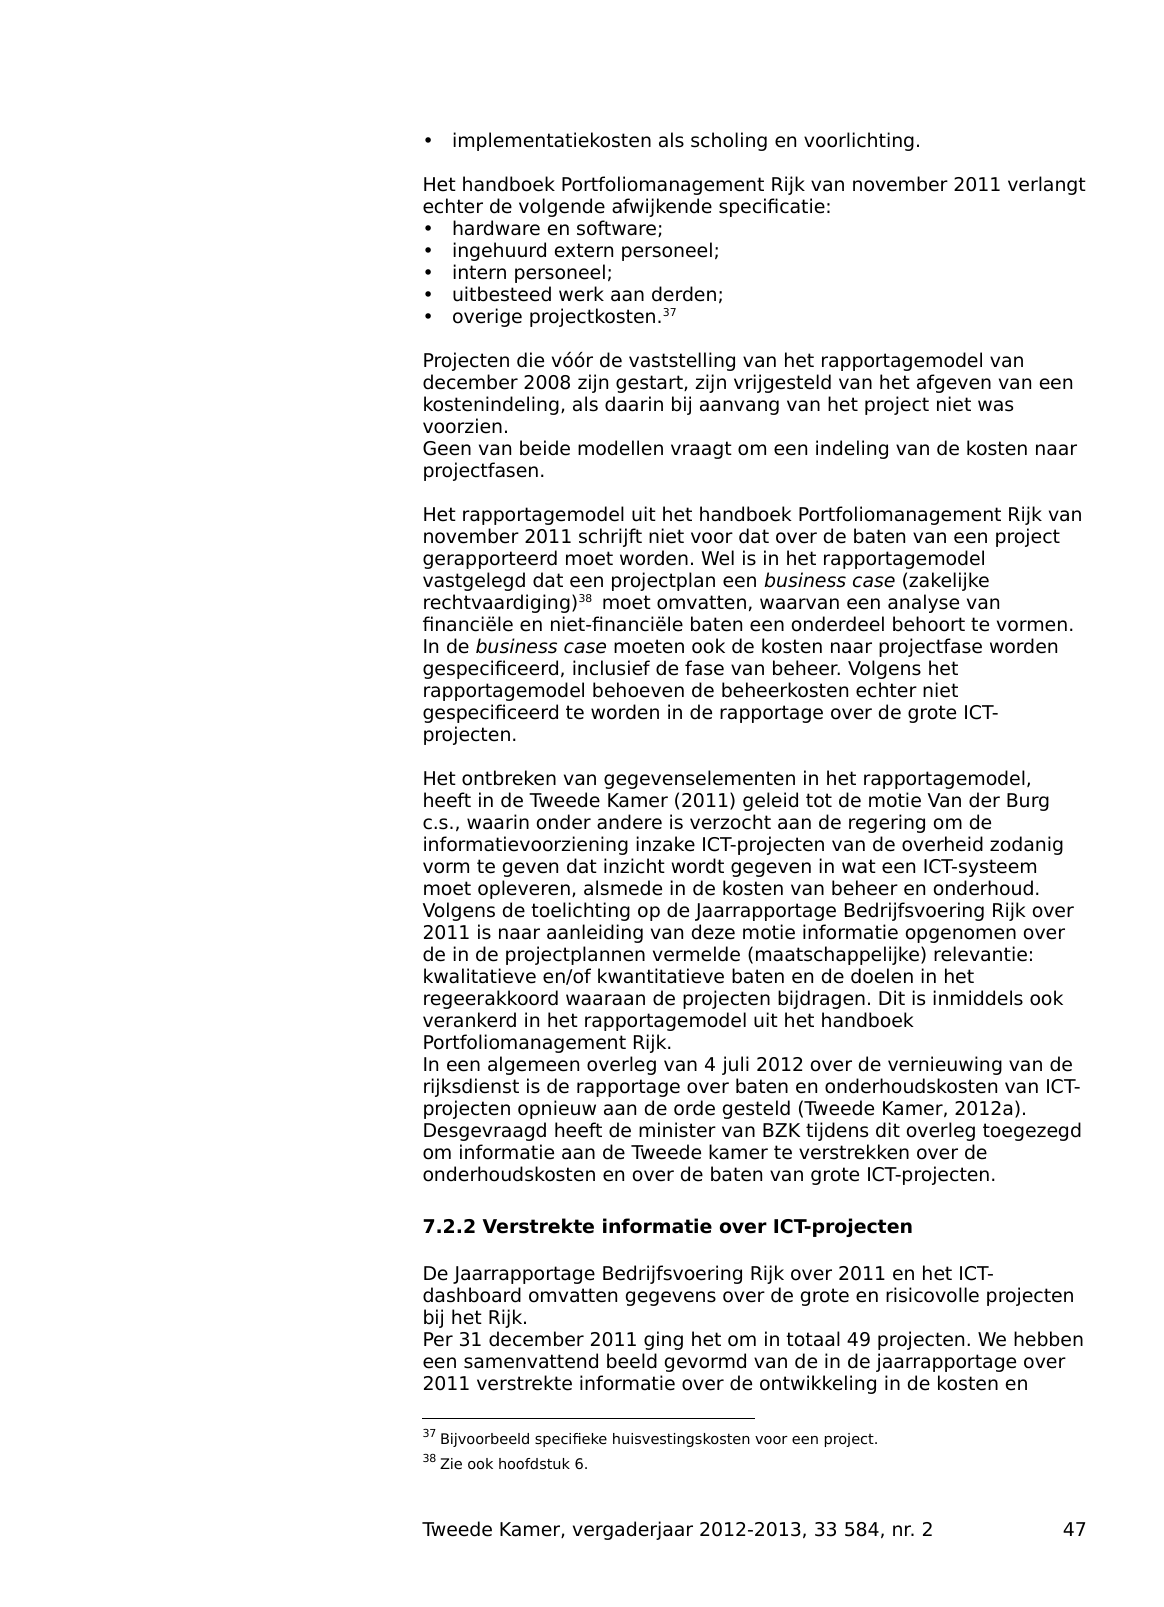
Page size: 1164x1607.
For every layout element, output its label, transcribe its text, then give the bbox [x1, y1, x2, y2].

text Het rapportagemodel uit het handboek Portfoliomanagement Rijk van november 2011 schrijft niet voor dat over de baten van een project gerapporteerd moet worden. Wel is in het rapportagemodel vastgelegd dat een projectplan een business case (zakelijke rechtvaardiging) moet omvatten, waarvan een analyse van financiële en niet-financiële baten een onderdeel behoort te vormen. In de business case moeten ook de kosten naar projectfase worden gespecificeerd, inclusief de fase van beheer. Volgens het rapportagemodel behoeven de beheerkosten echter niet gespecificeerd te worden in de rapportage over de grote ICT-projecten. [422, 504, 1087, 746]
subtitle 7.2.2 Verstrekte informatie over ICT-projecten [422, 1216, 1087, 1238]
text • hardware en software; [422, 218, 1087, 240]
text Het handboek Portfoliomanagement Rijk van november 2011 verlangt echter de volgende afwijkende specificatie: [422, 174, 1087, 218]
text • uitbesteed werk aan derden; [422, 284, 1087, 306]
text • overige projectkosten. [422, 306, 1087, 328]
text In een algemeen overleg van 4 juli 2012 over de vernieuwing van de rijksdienst is de rapportage over baten en onderhoudskosten van ICT-projecten opnieuw aan de orde gesteld (Tweede Kamer, 2012a). Desgevraagd heeft de minister van BZK tijdens dit overleg toegezegd om informatie aan de Tweede kamer te verstrekken over de onderhoudskosten en over de baten van grote ICT-projecten. [422, 1054, 1087, 1186]
text • ingehuurd extern personeel; [422, 240, 1087, 262]
text • implementatiekosten als scholing en voorlichting. [422, 130, 1087, 152]
text Geen van beide modellen vraagt om een indeling van de kosten naar projectfasen. [422, 438, 1087, 482]
text Volgens de toelichting op de Jaarrapportage Bedrijfsvoering Rijk over 2011 is naar aanleiding van deze motie informatie opgenomen over de in de projectplannen vermelde (maatschappelijke) relevantie: kwalitatieve en/of kwantitatieve baten en de doelen in het regeerakkoord waaraan de projecten bijdragen. Dit is inmiddels ook verankerd in het rapportagemodel uit het handboek Portfoliomanagement Rijk. [422, 900, 1087, 1054]
text • intern personeel; [422, 262, 1087, 284]
text Bijvoorbeeld specifieke huisvestingskosten voor een project. [422, 1427, 1087, 1449]
text Het ontbreken van gegevenselementen in het rapportagemodel, heeft in de Tweede Kamer (2011) geleid tot de motie Van der Burg c.s., waarin onder andere is verzocht aan de regering om de informatievoorziening inzake ICT-projecten van de overheid zodanig vorm te geven dat inzicht wordt gegeven in wat een ICT-systeem moet opleveren, alsmede in de kosten van beheer en onderhoud. [422, 768, 1087, 900]
text Projecten die vóór de vaststelling van het rapportagemodel van december 2008 zijn gestart, zijn vrijgesteld van het afgeven van een kostenindeling, als daarin bij aanvang van het project niet was voorzien. [422, 350, 1087, 438]
text Per 31 december 2011 ging het om in totaal 49 projecten. We hebben een samenvattend beeld gevormd van de in de jaarrapportage over 2011 verstrekte informatie over de ontwikkeling in de kosten en [422, 1329, 1087, 1394]
text De Jaarrapportage Bedrijfsvoering Rijk over 2011 en het ICT-dashboard omvatten gegevens over de grote en risicovolle projecten bij het Rijk. [422, 1263, 1087, 1329]
text Zie ook hoofdstuk 6. [422, 1452, 1087, 1474]
